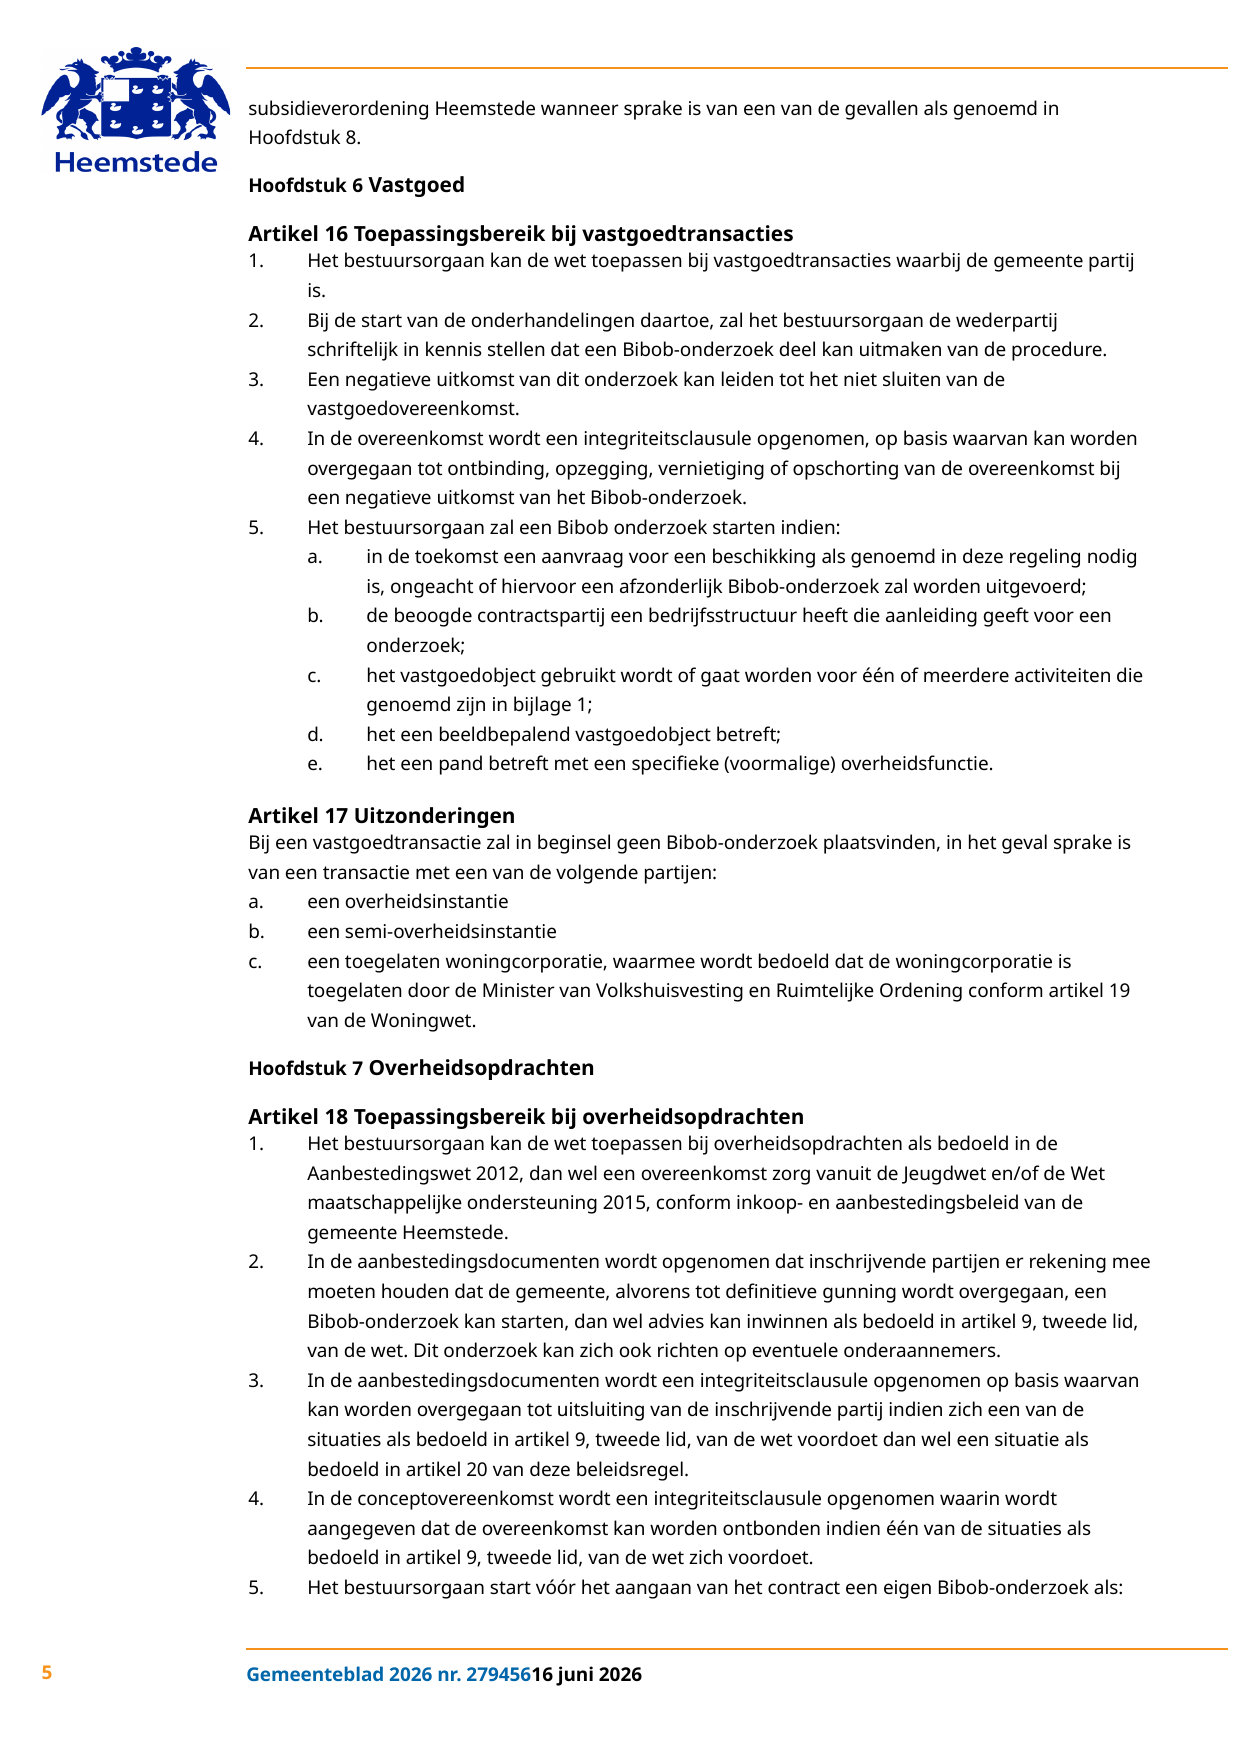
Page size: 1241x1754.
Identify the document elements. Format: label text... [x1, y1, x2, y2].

text Artikel 18 Toepassingsbereik bij overheidsopdrachten [248, 1102, 1152, 1130]
list de beoogde contractspartij een bedrijfsstructuur heeft die aanleiding geeft voor een onderzoek; [307, 603, 1152, 658]
text Hoofdstuk 7 Overheidsopdrachten [248, 1053, 1152, 1081]
text Bij een vastgoedtransactie zal in beginsel geen Bibob-onderzoek plaatsvinden, in het geval sprake is van een transactie met een van de volgende partijen: [248, 829, 1152, 885]
list In de aanbestedingsdocumenten wordt een integriteitsclausule opgenomen op basis waarvan kan worden overgegaan tot uitsluiting van de inschrijvende partij indien zich een van de situaties als bedoeld in artikel 9, tweede lid, van de wet voordoet dan wel een situatie als bedoeld in artikel 20 van deze beleidsregel. [248, 1367, 1152, 1481]
list Een negatieve uitkomst van dit onderzoek kan leiden tot het niet sluiten van de vastgoedovereenkomst. [248, 366, 1152, 421]
list In de aanbestedingsdocumenten wordt opgenomen dat inschrijvende partijen er rekening mee moeten houden dat de gemeente, alvorens tot definitieve gunning wordt overgegaan, een Bibob-onderzoek kan starten, dan wel advies kan inwinnen als bedoeld in artikel 9, tweede lid, van de wet. Dit onderzoek kan zich ook richten op eventuele onderaannemers. [248, 1249, 1152, 1363]
list het een pand betreft met een specifieke (voormalige) overheidsfunctie. [307, 751, 1152, 776]
list Het bestuursorgaan kan de wet toepassen bij vastgoedtransacties waarbij de gemeente partij is. [248, 248, 1152, 303]
list een semi-overheidsinstantie [248, 918, 1152, 944]
list het een beeldbepalend vastgoedobject betreft; [307, 721, 1152, 747]
text Hoofdstuk 6 Vastgoed [248, 170, 1152, 198]
text subsidieverordening Heemstede wanneer sprake is van een van de gevallen als genoemd in Hoofdstuk 8. [248, 95, 1152, 150]
picture [41, 47, 231, 172]
list Het bestuursorgaan start vóór het aangaan van het contract een eigen Bibob-onderzoek als: [248, 1574, 1152, 1600]
list in de toekomst een aanvraag voor een beschikking als genoemd in deze regeling nodig is, ongeacht of hiervoor een afzonderlijk Bibob-onderzoek zal worden uitgevoerd; [307, 543, 1152, 599]
text Artikel 16 Toepassingsbereik bij vastgoedtransacties [248, 219, 1152, 248]
list Bij de start van de onderhandelingen daartoe, zal het bestuursorgaan de wederpartij schriftelijk in kennis stellen dat een Bibob-onderzoek deel kan uitmaken van de procedure. [248, 307, 1152, 362]
list een toegelaten woningcorporatie, waarmee wordt bedoeld dat de woningcorporatie is toegelaten door de Minister van Volkshuisvesting en Ruimtelijke Ordening conform artikel 19 van de Woningwet. [248, 948, 1152, 1033]
list een overheidsinstantie [248, 889, 1152, 914]
list In de overeenkomst wordt een integriteitsclausule opgenomen, op basis waarvan kan worden overgegaan tot ontbinding, opzegging, vernietiging of opschorting van de overeenkomst bij een negatieve uitkomst van het Bibob-onderzoek. [248, 425, 1152, 510]
list het vastgoedobject gebruikt wordt of gaat worden voor één of meerdere activiteiten die genoemd zijn in bijlage 1; [307, 662, 1152, 717]
list Het bestuursorgaan zal een Bibob onderzoek starten indien: [248, 514, 1152, 540]
list Het bestuursorgaan kan de wet toepassen bij overheidsopdrachten als bedoeld in de Aanbestedingswet 2012, dan wel een overeenkomst zorg vanuit de Jeugdwet en/of de Wet maatschappelijke ondersteuning 2015, conform inkoop- en aanbestedingsbeleid van de gemeente Heemstede. [248, 1130, 1152, 1245]
text Artikel 17 Uitzonderingen [248, 801, 1152, 829]
list In de conceptovereenkomst wordt een integriteitsclausule opgenomen waarin wordt aangegeven dat de overeenkomst kan worden ontbonden indien één van de situaties als bedoeld in artikel 9, tweede lid, van de wet zich voordoet. [248, 1485, 1152, 1570]
